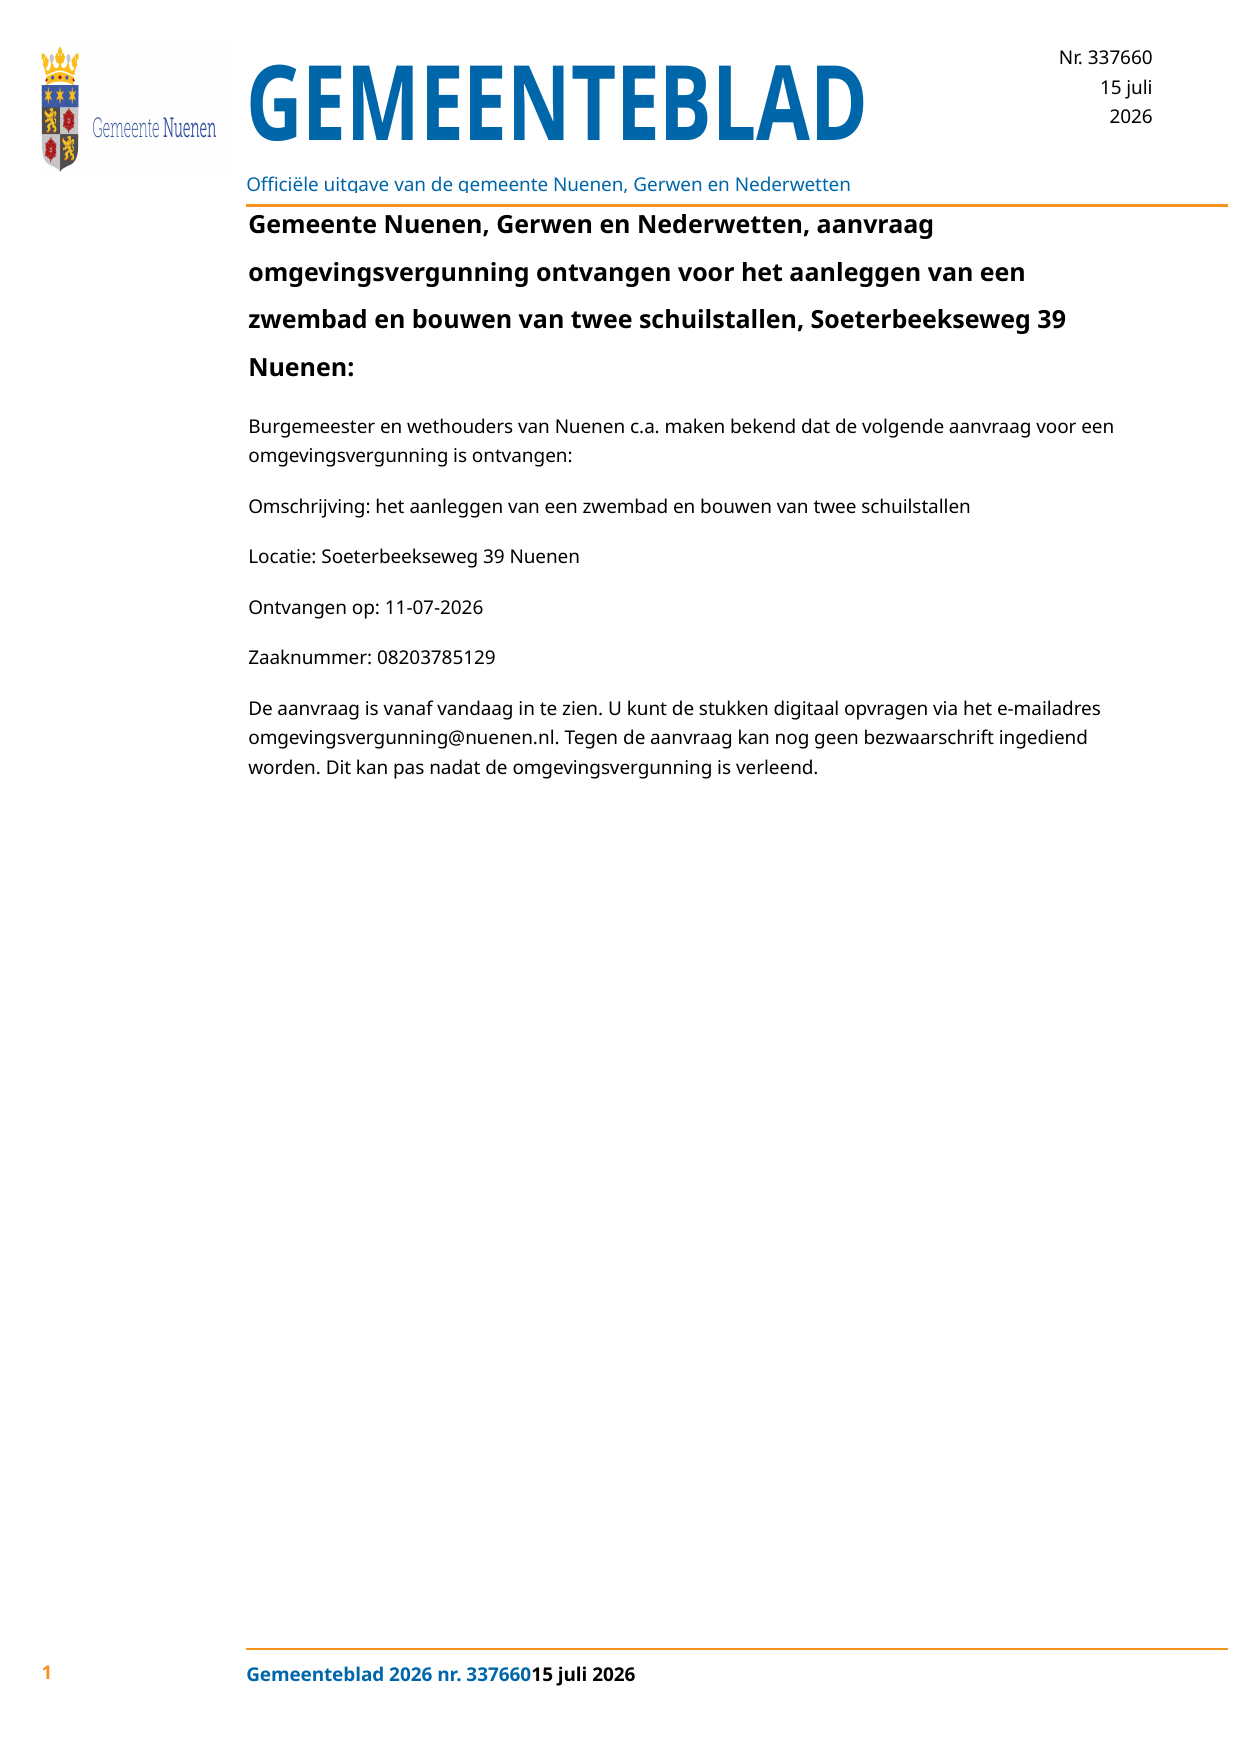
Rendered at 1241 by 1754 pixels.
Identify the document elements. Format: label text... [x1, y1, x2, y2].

text Ontvangen op: 11-07-2026 [248, 594, 1152, 620]
text De aanvraag is vanaf vandaag in te zien. U kunt de stukken digitaal opvragen via het e-mailadres omgevingsvergunning@nuenen.nl. Tegen de aanvraag kan nog geen bezwaarschrift ingediend worden. Dit kan pas nadat de omgevingsvergunning is verleend. [248, 695, 1152, 780]
text Burgemeester en wethouders van Nuenen c.a. maken bekend dat de volgende aanvraag voor een omgevingsvergunning is ontvangen: [248, 413, 1152, 468]
text Locatie: Soeterbeekseweg 39 Nuenen [248, 543, 1152, 569]
text Gemeente Nuenen, Gerwen en Nederwetten, aanvraag omgevingsvergunning ontvangen voor het aanleggen van een zwembad en bouwen van twee schuilstallen, Soeterbeekseweg 39 Nuenen: [248, 207, 1152, 384]
picture [41, 47, 231, 172]
text Omschrijving: het aanleggen van een zwembad en bouwen van twee schuilstallen [248, 493, 1152, 519]
text Zaaknummer: 08203785129 [248, 644, 1152, 670]
